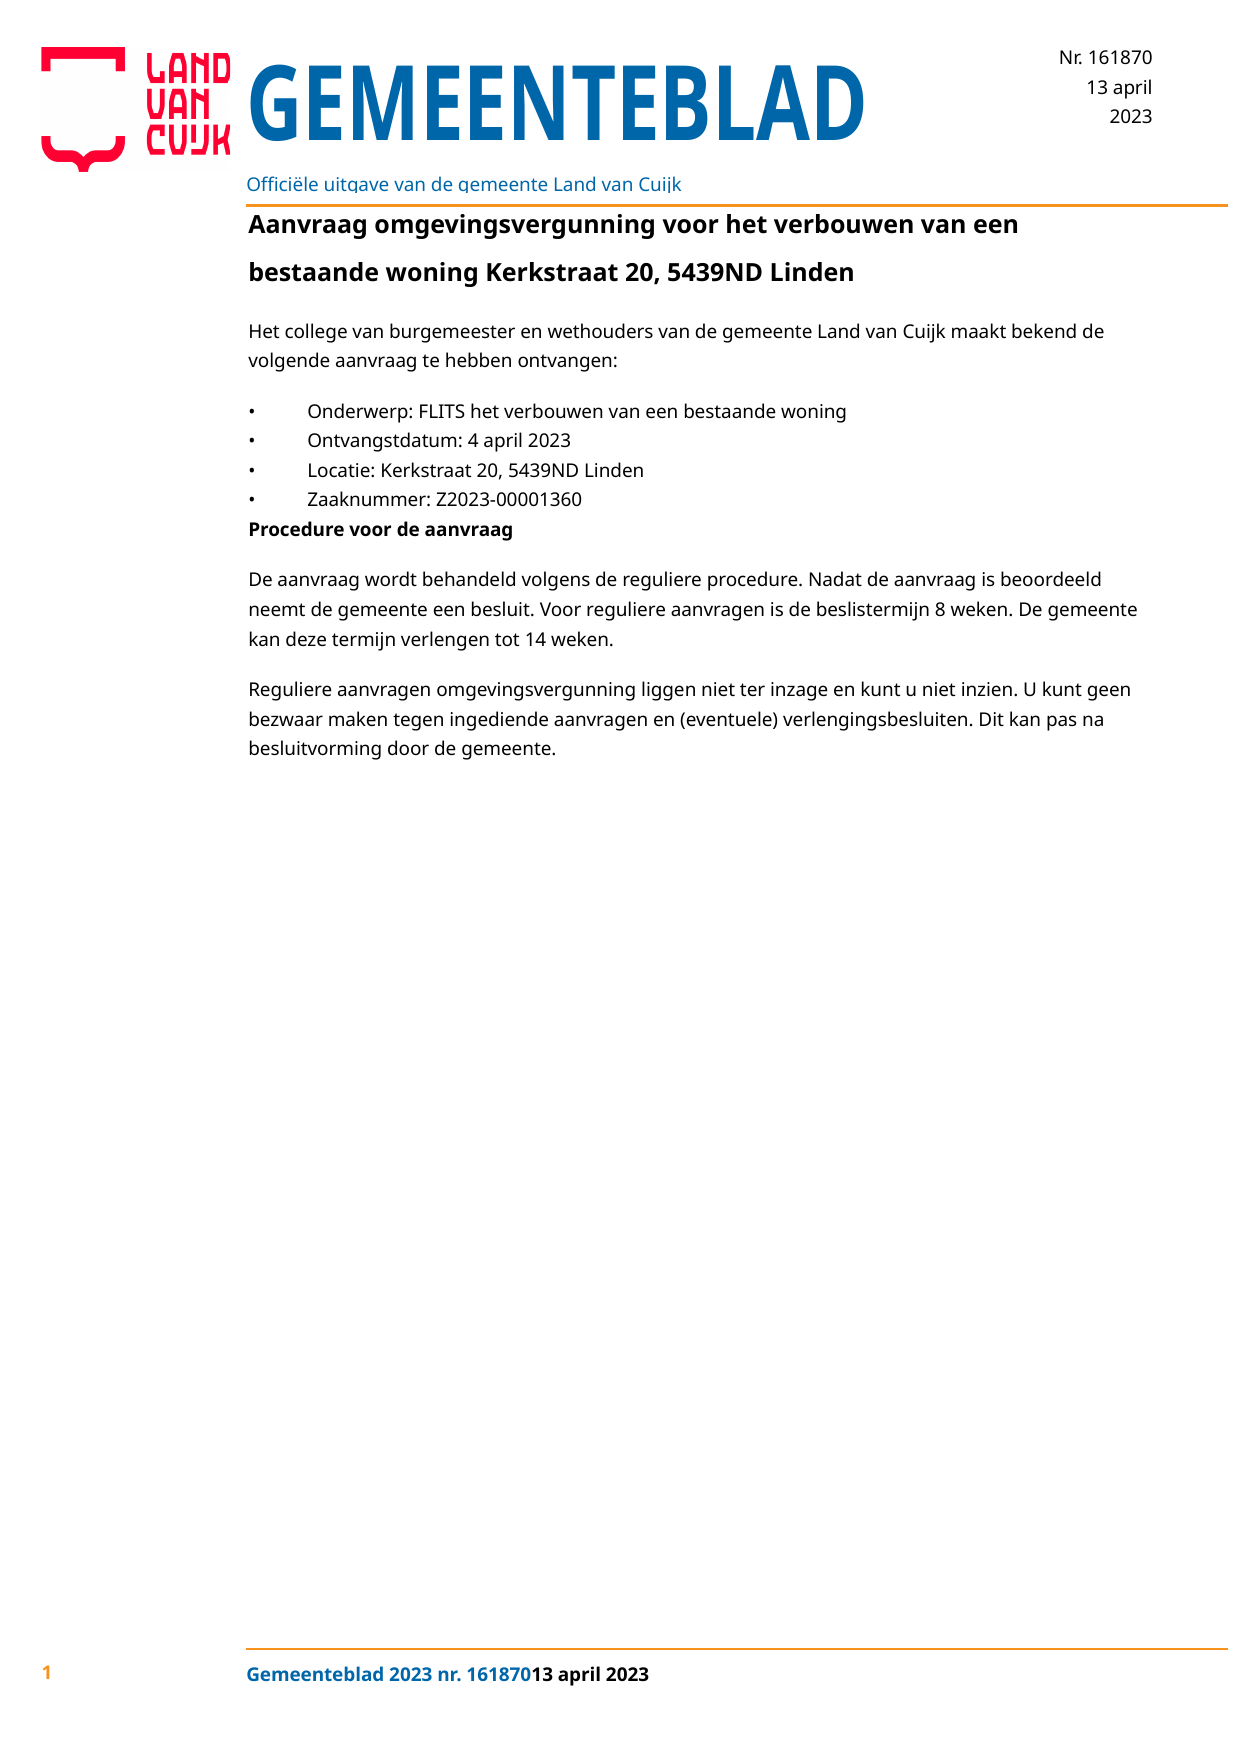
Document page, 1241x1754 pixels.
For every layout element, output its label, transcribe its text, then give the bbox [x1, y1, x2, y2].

text De aanvraag wordt behandeld volgens de reguliere procedure. Nadat de aanvraag is beoordeeld neemt de gemeente een besluit. Voor reguliere aanvragen is de beslistermijn 8 weken. De gemeente kan deze termijn verlengen tot 14 weken. [248, 567, 1152, 652]
list Onderwerp: FLITS het verbouwen van een bestaande woning [248, 398, 1152, 424]
text Procedure voor de aanvraag [248, 516, 1152, 542]
text Het college van burgemeester en wethouders van de gemeente Land van Cuijk maakt bekend de volgende aanvraag te hebben ontvangen: [248, 318, 1152, 373]
text Aanvraag omgevingsvergunning voor het verbouwen van een bestaande woning Kerkstraat 20, 5439ND Linden [248, 207, 1152, 288]
list Zaaknummer: Z2023-00001360 [248, 487, 1152, 512]
text Reguliere aanvragen omgevingsvergunning liggen niet ter inzage en kunt u niet inzien. U kunt geen bezwaar maken tegen ingediende aanvragen en (eventuele) verlengingsbesluiten. Dit kan pas na besluitvorming door de gemeente. [248, 676, 1152, 761]
list Locatie: Kerkstraat 20, 5439ND Linden [248, 457, 1152, 483]
list Ontvangstdatum: 4 april 2023 [248, 427, 1152, 453]
picture [41, 47, 231, 172]
